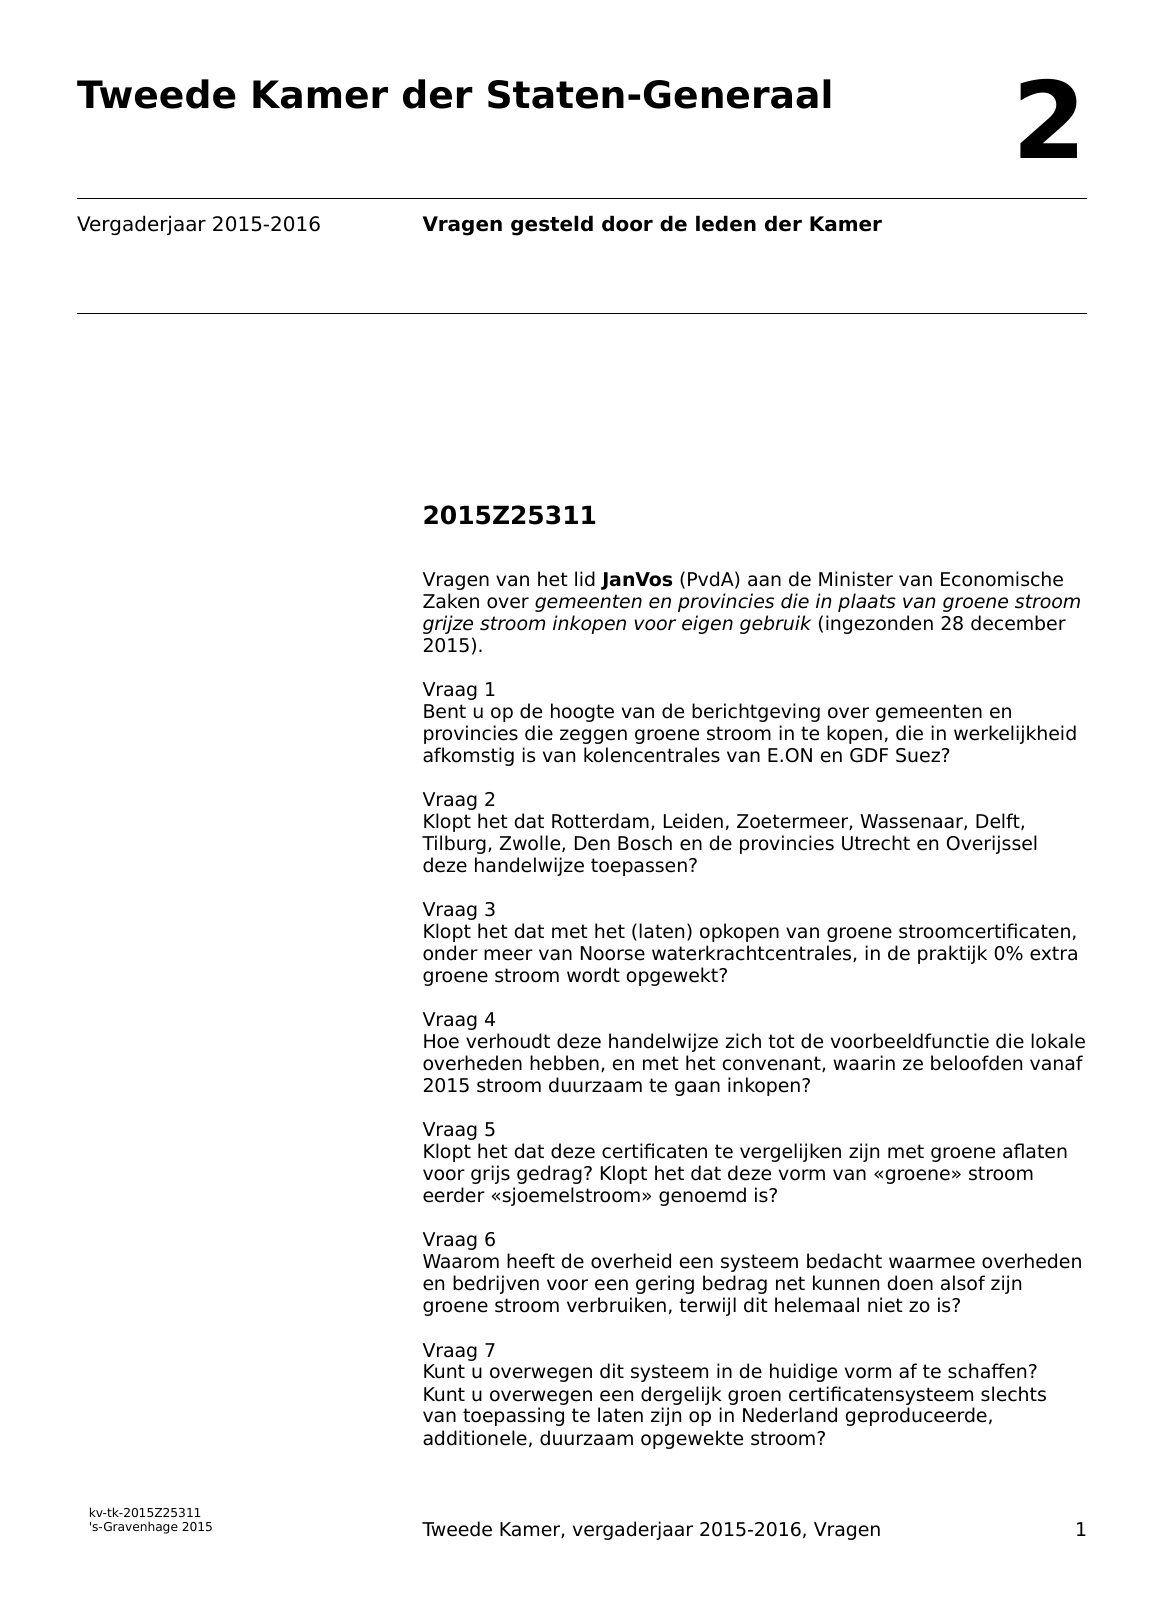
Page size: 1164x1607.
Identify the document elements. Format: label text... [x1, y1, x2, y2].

text Bent u op de hoogte van de berichtgeving over gemeenten en provincies die zeggen groene stroom in te kopen, die in werkelijkheid afkomstig is van kolencentrales van E.ON en GDF Suez? [422, 701, 1087, 767]
text Vragen van het lid JanVos (PvdA) aan de Minister van Economische Zaken over gemeenten en provincies die in plaats van groene stroom grijze stroom inkopen voor eigen gebruik (ingezonden 28 december 2015). [422, 569, 1087, 657]
text Klopt het dat deze certificaten te vergelijken zijn met groene aflaten voor grijs gedrag? Klopt het dat deze vorm van «groene» stroom eerder «sjoemelstroom» genoemd is? [422, 1141, 1087, 1207]
text Vraag 3 [422, 899, 1087, 921]
text Vraag 2 [422, 789, 1087, 811]
table_cell Vragen gesteld door de leden der Kamer [422, 199, 1087, 313]
text Waarom heeft de overheid een systeem bedacht waarmee overheden en bedrijven voor een gering bedrag net kunnen doen alsof zijn groene stroom verbruiken, terwijl dit helemaal niet zo is? [422, 1251, 1087, 1317]
text Klopt het dat Rotterdam, Leiden, Zoetermeer, Wassenaar, Delft, Tilburg, Zwolle, Den Bosch en de provincies Utrecht en Overijssel deze handelwijze toepassen? [422, 811, 1087, 877]
text Vraag 7 [422, 1339, 1087, 1361]
text Vraag 1 [422, 679, 1087, 701]
text Vraag 5 [422, 1119, 1087, 1141]
text Vraag 6 [422, 1229, 1087, 1251]
text Klopt het dat met het (laten) opkopen van groene stroomcertificaten, onder meer van Noorse waterkrachtcentrales, in de praktijk 0% extra groene stroom wordt opgewekt? [422, 921, 1087, 987]
text 2015Z25311 [422, 501, 1087, 531]
text Vraag 4 [422, 1009, 1087, 1031]
table_header Tweede Kamer der Staten-Generaal [77, 59, 886, 198]
text kv-tk-2015Z25311 [88, 1506, 323, 1520]
text Kunt u overwegen dit systeem in de huidige vorm af te schaffen? Kunt u overwegen een dergelijk groen certificatensysteem slechts van toepassing te laten zijn op in Nederland geproduceerde, additionele, duurzaam opgewekte stroom? [422, 1361, 1087, 1449]
text 's-Gravenhage 2015 [88, 1520, 323, 1534]
table_header 2 [886, 59, 1087, 198]
text Hoe verhoudt deze handelwijze zich tot de voorbeeldfunctie die lokale overheden hebben, en met het convenant, waarin ze beloofden vanaf 2015 stroom duurzaam te gaan inkopen? [422, 1031, 1087, 1097]
table_cell Vergaderjaar 2015-2016 [77, 199, 422, 313]
